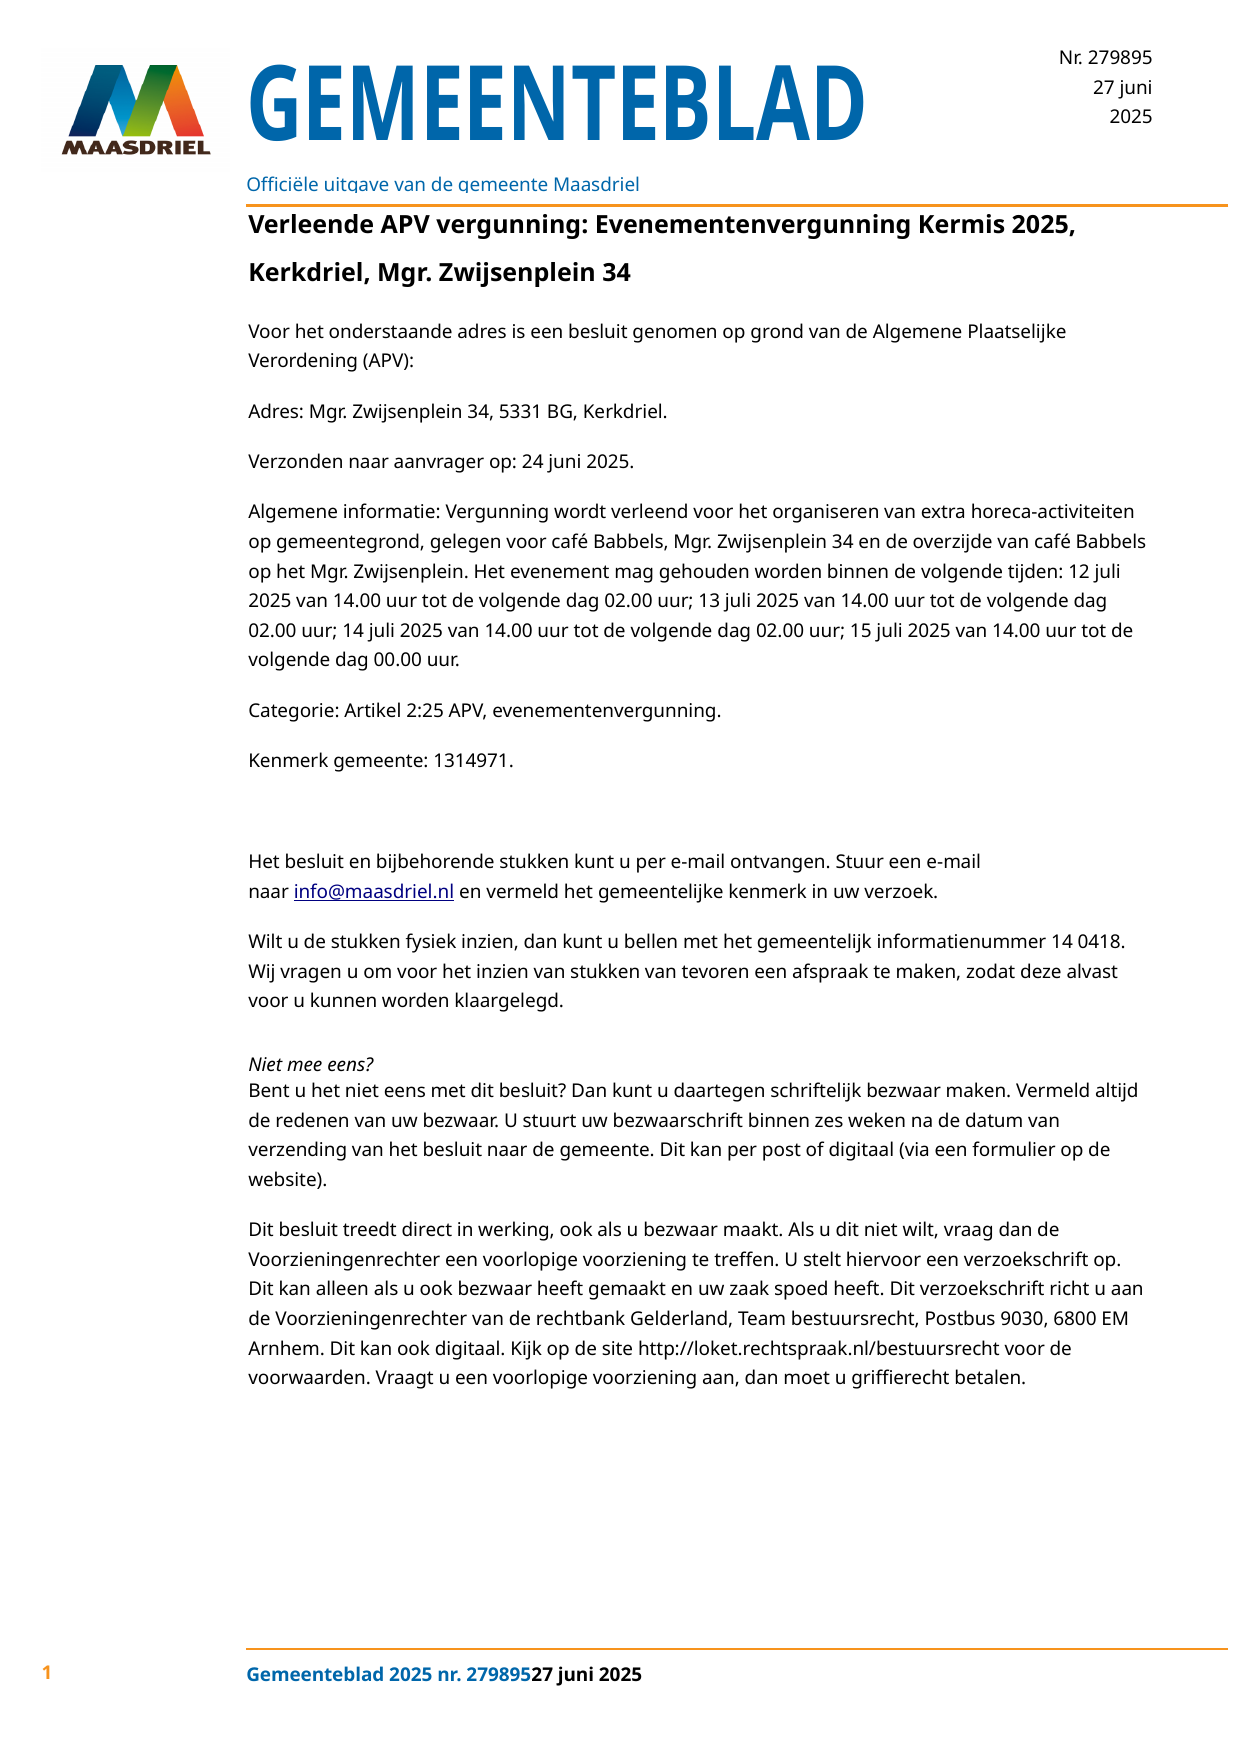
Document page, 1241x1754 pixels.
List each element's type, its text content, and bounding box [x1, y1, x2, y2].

text Algemene informatie: Vergunning wordt verleend voor het organiseren van extra horeca-activiteiten op gemeentegrond, gelegen voor café Babbels, Mgr. Zwijsenplein 34 en de overzijde van café Babbels op het Mgr. Zwijsenplein. Het evenement mag gehouden worden binnen de volgende tijden: 12 juli 2025 van 14.00 uur tot de volgende dag 02.00 uur; 13 juli 2025 van 14.00 uur tot de volgende dag 02.00 uur; 14 juli 2025 van 14.00 uur tot de volgende dag 02.00 uur; 15 juli 2025 van 14.00 uur tot de volgende dag 00.00 uur. [248, 499, 1152, 672]
text Het besluit en bijbehorende stukken kunt u per e-mail ontvangen. Stuur een e-mail naar info@maasdriel.nl en vermeld het gemeentelijke kenmerk in uw verzoek. [248, 848, 1152, 904]
text Kenmerk gemeente: 1314971. [248, 747, 1152, 773]
text Dit besluit treedt direct in werking, ook als u bezwaar maakt. Als u dit niet wilt, vraag dan de Voorzieningenrechter een voorlopige voorziening te treffen. U stelt hiervoor een verzoekschrift op. Dit kan alleen als u ook bezwaar heeft gemaakt en uw zaak spoed heeft. Dit verzoekschrift richt u aan de Voorzieningenrechter van de rechtbank Gelderland, Team bestuursrecht, Postbus 9030, 6800 EM Arnhem. Dit kan ook digitaal. Kijk op de site http://loket.rechtspraak.nl/bestuursrecht voor de voorwaarden. Vraagt u een voorlopige voorziening aan, dan moet u griffierecht betalen. [248, 1216, 1152, 1390]
text Adres: Mgr. Zwijsenplein 34, 5331 BG, Kerkdriel. [248, 398, 1152, 424]
picture [41, 47, 231, 172]
text Verleende APV vergunning: Evenementenvergunning Kermis 2025, Kerkdriel, Mgr. Zwijsenplein 34 [248, 207, 1152, 288]
text Voor het onderstaande adres is een besluit genomen op grond van de Algemene Plaatselijke Verordening (APV): [248, 318, 1152, 373]
text Bent u het niet eens met dit besluit? Dan kunt u daartegen schriftelijk bezwaar maken. Vermeld altijd de redenen van uw bezwaar. U stuurt uw bezwaarschrift binnen zes weken na de datum van verzending van het besluit naar de gemeente. Dit kan per post of digitaal (via een formulier op de website). [248, 1077, 1152, 1192]
text Niet mee eens? [248, 1051, 1152, 1077]
text Categorie: Artikel 2:25 APV, evenementenvergunning. [248, 697, 1152, 723]
text Wilt u de stukken fysiek inzien, dan kunt u bellen met het gemeentelijk informatienummer 14 0418. Wij vragen u om voor het inzien van stukken van tevoren een afspraak te maken, zodat deze alvast voor u kunnen worden klaargelegd. [248, 928, 1152, 1013]
text Verzonden naar aanvrager op: 24 juni 2025. [248, 448, 1152, 474]
